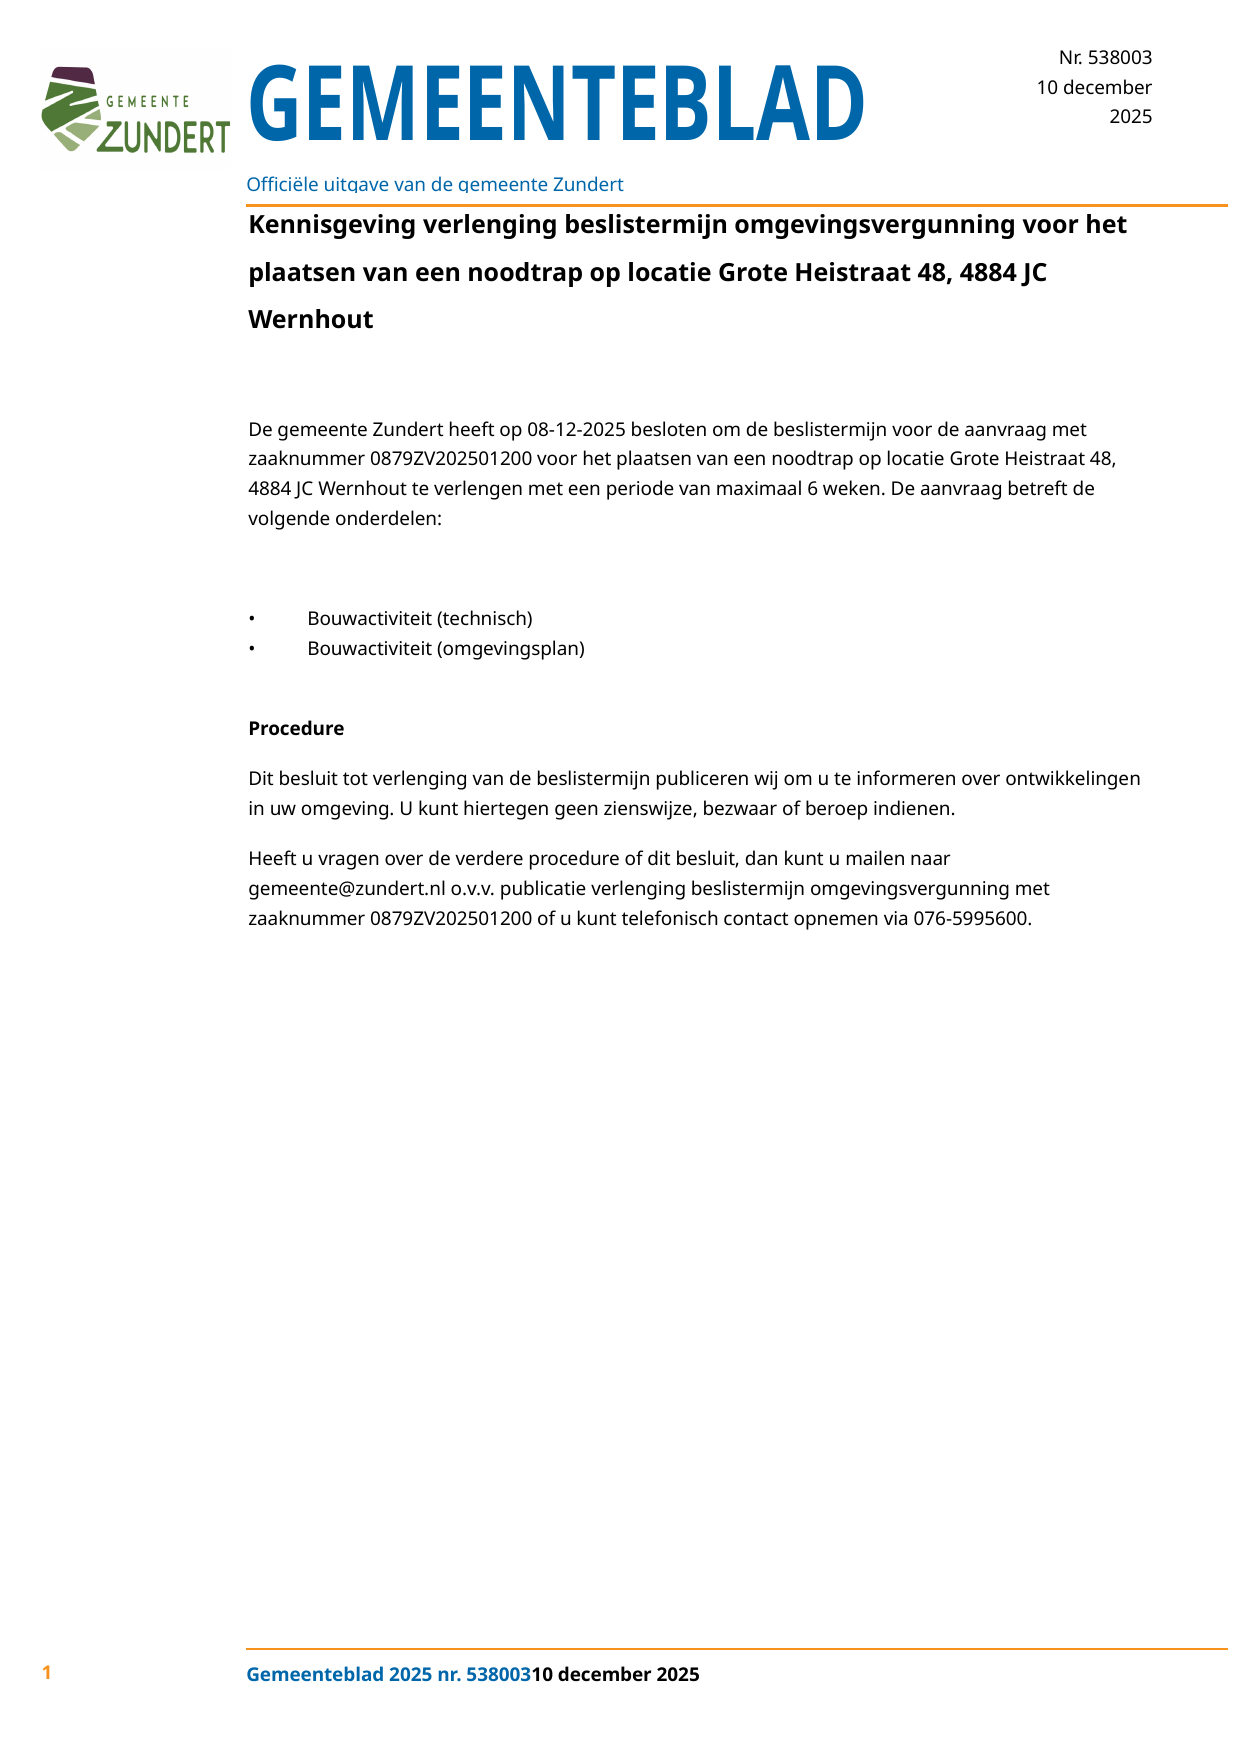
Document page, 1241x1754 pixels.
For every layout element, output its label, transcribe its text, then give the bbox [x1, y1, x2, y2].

text Procedure [248, 715, 1152, 741]
picture [41, 47, 231, 172]
list Bouwactiviteit (technisch) [248, 606, 1152, 631]
list Bouwactiviteit (omgevingsplan) [248, 635, 1152, 661]
text Kennisgeving verlenging beslistermijn omgevingsvergunning voor het plaatsen van een noodtrap op locatie Grote Heistraat 48, 4884 JC Wernhout [248, 207, 1152, 336]
text Heeft u vragen over de verdere procedure of dit besluit, dan kunt u mailen naar gemeente@zundert.nl o.v.v. publicatie verlenging beslistermijn omgevingsvergunning met zaaknummer 0879ZV202501200 of u kunt telefonisch contact opnemen via 076-5995600. [248, 846, 1152, 930]
text Dit besluit tot verlenging van de beslistermijn publiceren wij om u te informeren over ontwikkelingen in uw omgeving. U kunt hiertegen geen zienswijze, bezwaar of beroep indienen. [248, 766, 1152, 821]
text De gemeente Zundert heeft op 08-12-2025 besloten om de beslistermijn voor de aanvraag met zaaknummer 0879ZV202501200 voor het plaatsen van een noodtrap op locatie Grote Heistraat 48, 4884 JC Wernhout te verlengen met een periode van maximaal 6 weken. De aanvraag betreft de volgende onderdelen: [248, 416, 1152, 530]
